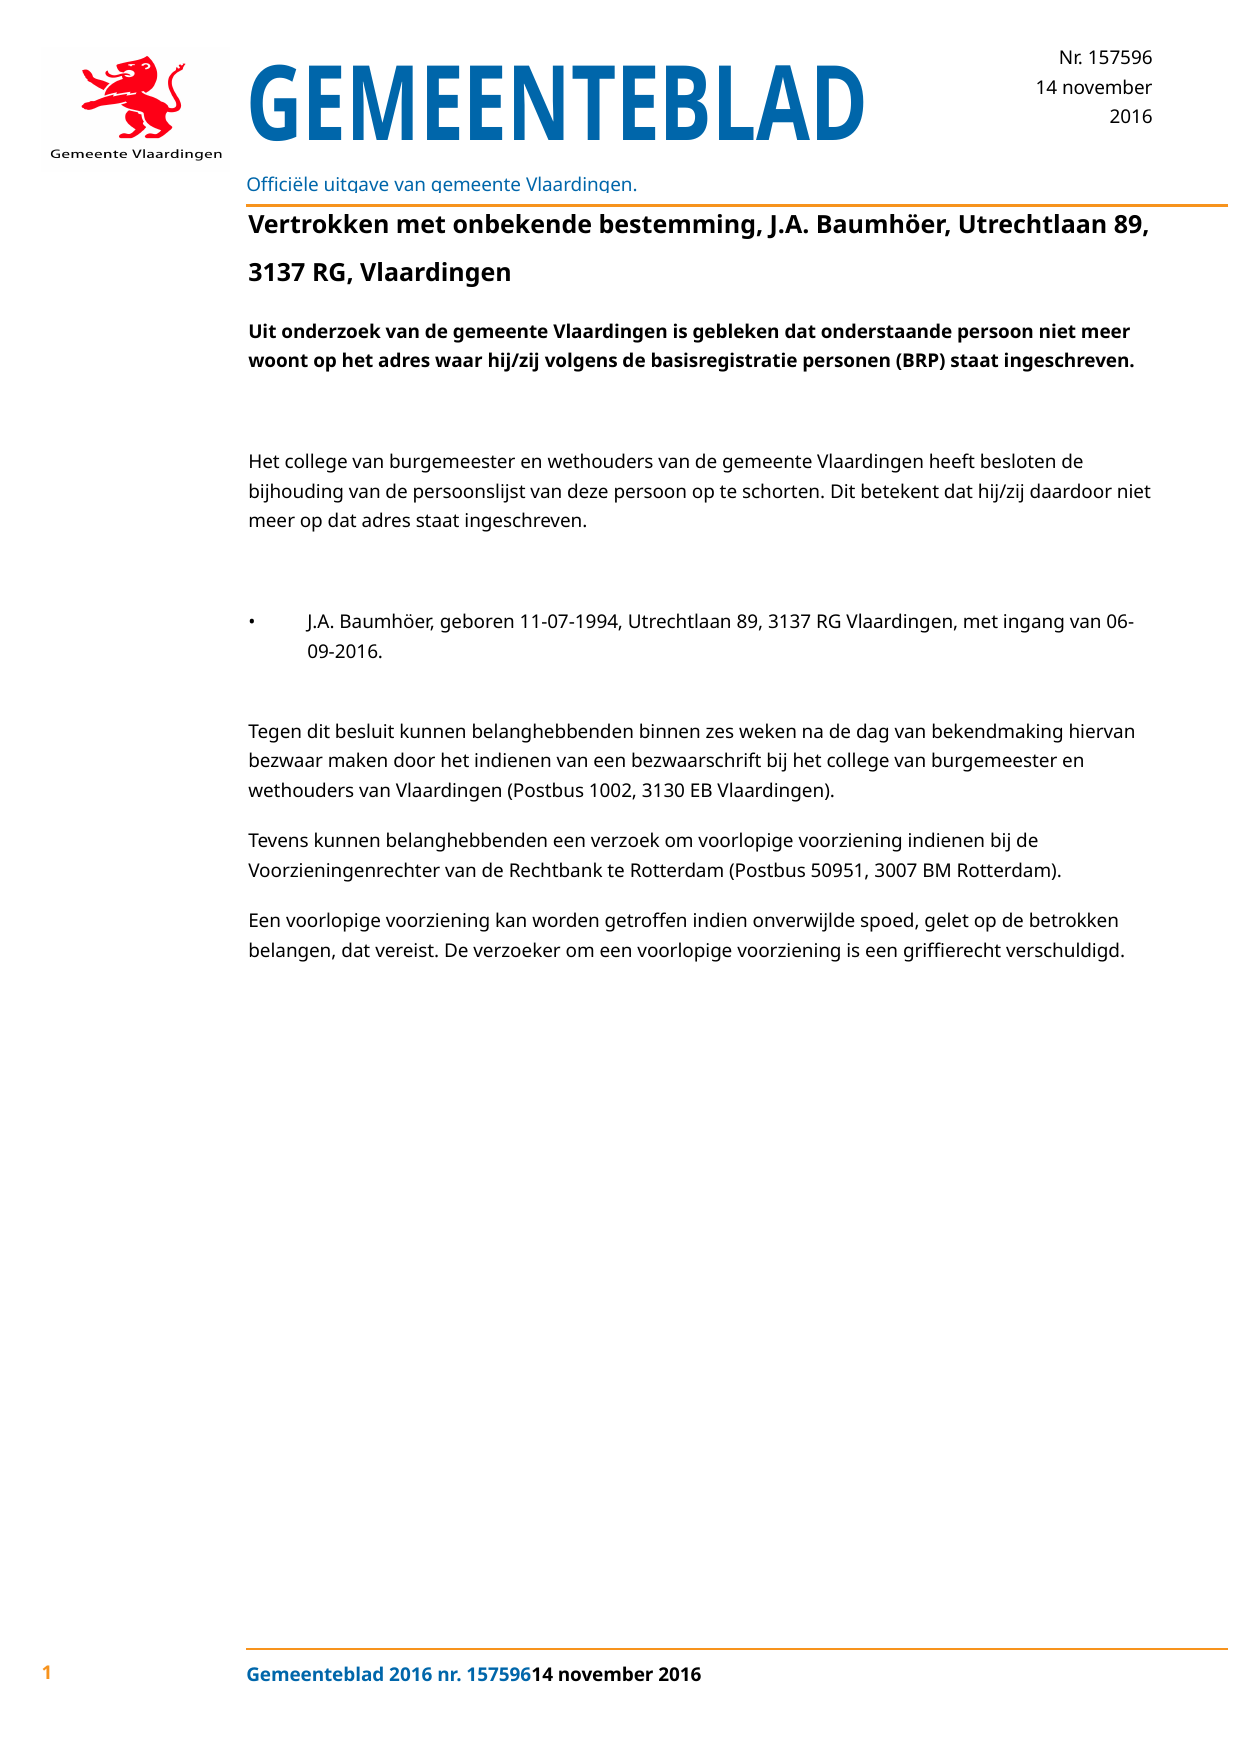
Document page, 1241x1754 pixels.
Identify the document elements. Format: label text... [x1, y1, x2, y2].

text Vertrokken met onbekende bestemming, J.A. Baumhöer, Utrechtlaan 89, 3137 RG, Vlaardingen [248, 207, 1152, 288]
text Tevens kunnen belanghebbenden een verzoek om voorlopige voorziening indienen bij de Voorzieningenrechter van de Rechtbank te Rotterdam (Postbus 50951, 3007 BM Rotterdam). [248, 827, 1152, 883]
picture [41, 47, 231, 172]
text Tegen dit besluit kunnen belanghebbenden binnen zes weken na de dag van bekendmaking hiervan bezwaar maken door het indienen van een bezwaarschrift bij het college van burgemeester en wethouders van Vlaardingen (Postbus 1002, 3130 EB Vlaardingen). [248, 718, 1152, 803]
text Een voorlopige voorziening kan worden getroffen indien onverwijlde spoed, gelet op de betrokken belangen, dat vereist. De verzoeker om een voorlopige voorziening is een griffierecht verschuldigd. [248, 907, 1152, 963]
text Het college van burgemeester en wethouders van de gemeente Vlaardingen heeft besloten de bijhouding van de persoonslijst van deze persoon op te schorten. Dit betekent dat hij/zij daardoor niet meer op dat adres staat ingeschreven. [248, 448, 1152, 533]
text Uit onderzoek van de gemeente Vlaardingen is gebleken dat onderstaande persoon niet meer woont op het adres waar hij/zij volgens de basisregistratie personen (BRP) staat ingeschreven. [248, 318, 1152, 373]
list J.A. Baumhöer, geboren 11-07-1994, Utrechtlaan 89, 3137 RG Vlaardingen, met ingang van 06-09-2016. [248, 608, 1152, 664]
